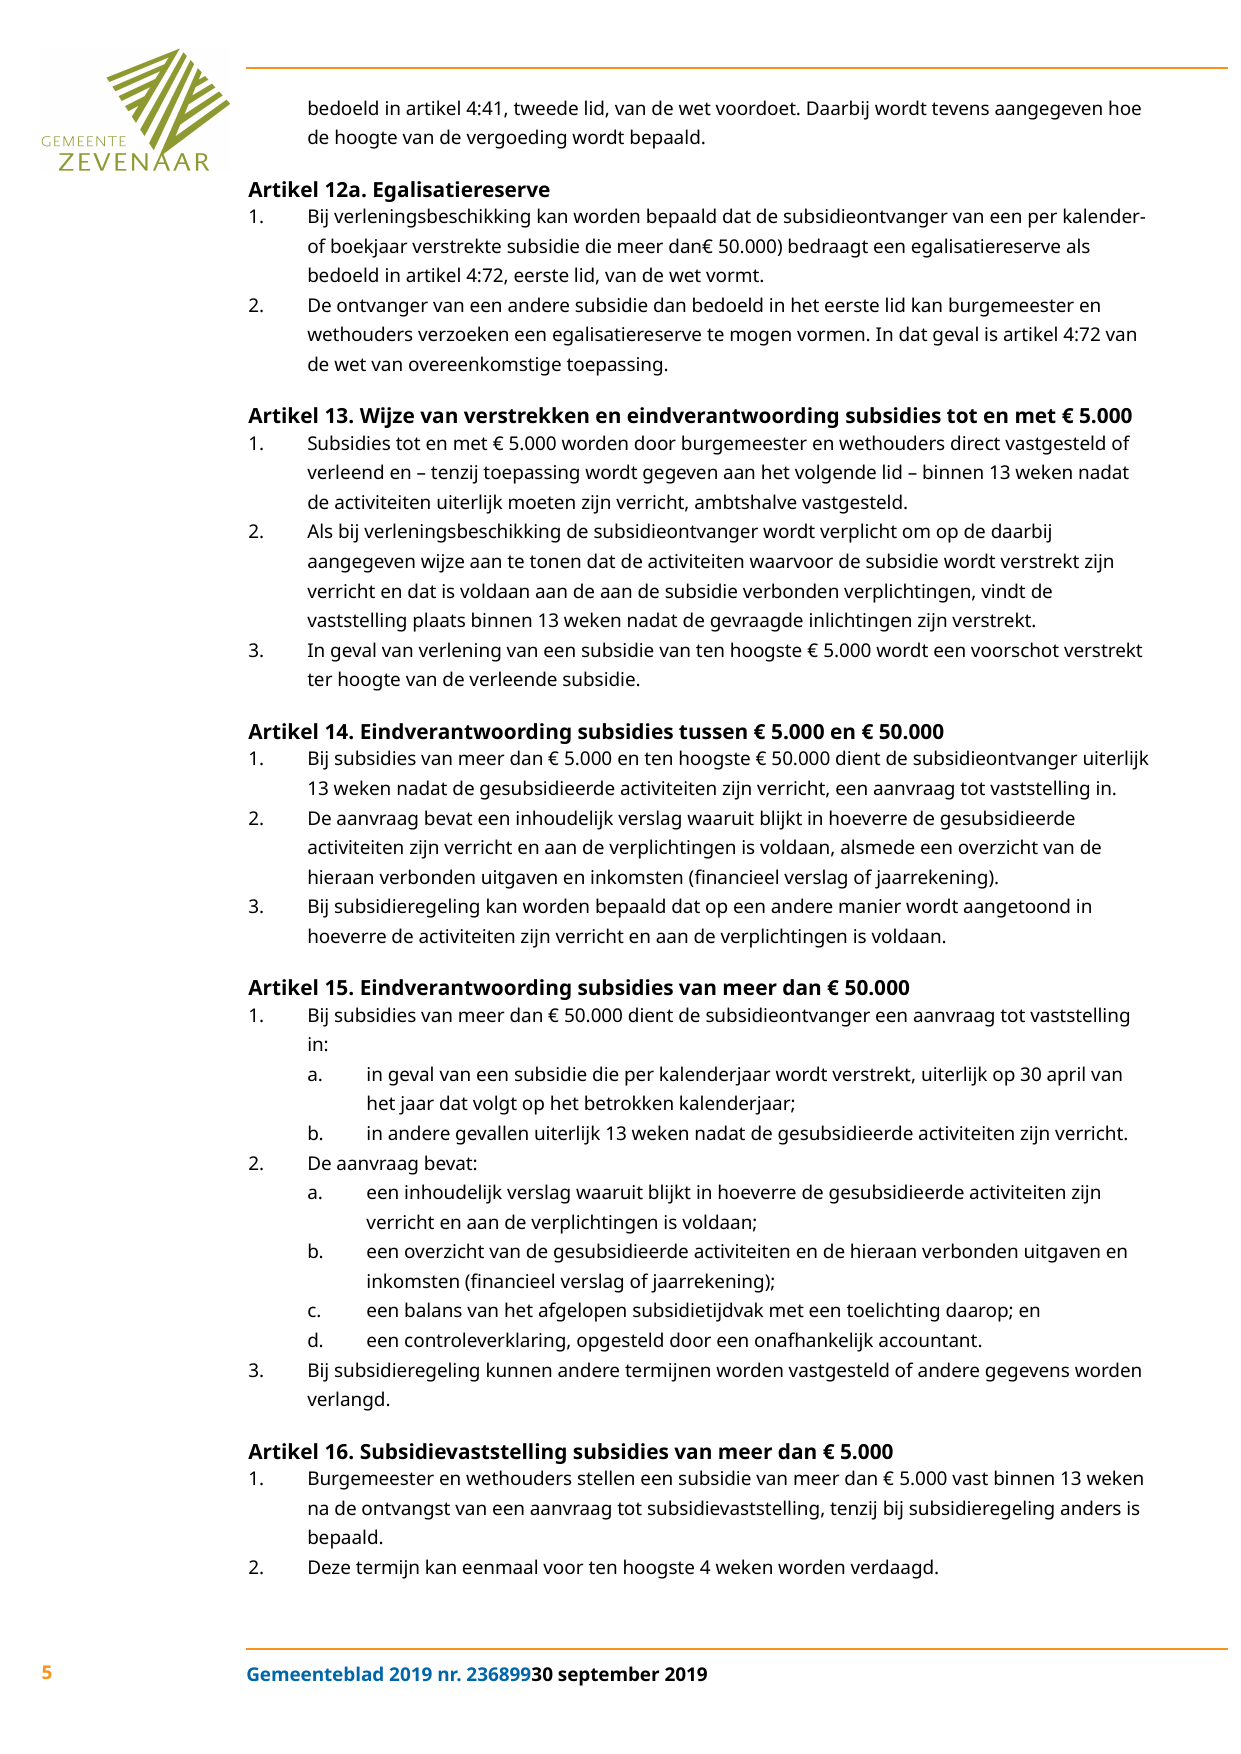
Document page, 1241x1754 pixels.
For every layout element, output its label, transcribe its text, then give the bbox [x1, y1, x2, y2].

list Bij subsidieregeling kan worden bepaald dat op een andere manier wordt aangetoond in hoeverre de activiteiten zijn verricht en aan de verplichtingen is voldaan. [248, 893, 1152, 949]
text Artikel 14. Eindverantwoording subsidies tussen € 5.000 en € 50.000 [248, 717, 1152, 746]
text Artikel 13. Wijze van verstrekken en eindverantwoording subsidies tot en met € 5.000 [248, 402, 1152, 430]
text Artikel 15. Eindverantwoording subsidies van meer dan € 50.000 [248, 973, 1152, 1002]
list Bij subsidies van meer dan € 5.000 en ten hoogste € 50.000 dient de subsidieontvanger uiterlijk 13 weken nadat de gesubsidieerde activiteiten zijn verricht, een aanvraag tot vaststelling in. [248, 746, 1152, 801]
list een balans van het afgelopen subsidietijdvak met een toelichting daarop; en [307, 1298, 1152, 1323]
list bedoeld in artikel 4:41, tweede lid, van de wet voordoet. Daarbij wordt tevens aangegeven hoe de hoogte van de vergoeding wordt bepaald. [248, 95, 1152, 150]
list Bij subsidies van meer dan € 50.000 dient de subsidieontvanger een aanvraag tot vaststelling in: [248, 1002, 1152, 1057]
list Burgemeester en wethouders stellen een subsidie van meer dan € 5.000 vast binnen 13 weken na de ontvangst van een aanvraag tot subsidievaststelling, tenzij bij subsidieregeling anders is bepaald. [248, 1465, 1152, 1550]
list een inhoudelijk verslag waaruit blijkt in hoeverre de gesubsidieerde activiteiten zijn verricht en aan de verplichtingen is voldaan; [307, 1179, 1152, 1235]
text Artikel 16. Subsidievaststelling subsidies van meer dan € 5.000 [248, 1437, 1152, 1465]
list in andere gevallen uiterlijk 13 weken nadat de gesubsidieerde activiteiten zijn verricht. [307, 1120, 1152, 1146]
list Deze termijn kan eenmaal voor ten hoogste 4 weken worden verdaagd. [248, 1554, 1152, 1580]
list een overzicht van de gesubsidieerde activiteiten en de hieraan verbonden uitgaven en inkomsten (financieel verslag of jaarrekening); [307, 1238, 1152, 1294]
list Bij subsidieregeling kunnen andere termijnen worden vastgesteld of andere gegevens worden verlangd. [248, 1357, 1152, 1412]
text Artikel 12a. Egalisatiereserve [248, 175, 1152, 203]
list een controleverklaring, opgesteld door een onafhankelijk accountant. [307, 1327, 1152, 1353]
list Als bij verleningsbeschikking de subsidieontvanger wordt verplicht om op de daarbij aangegeven wijze aan te tonen dat de activiteiten waarvoor de subsidie wordt verstrekt zijn verricht en dat is voldaan aan de aan de subsidie verbonden verplichtingen, vindt de vaststelling plaats binnen 13 weken nadat de gevraagde inlichtingen zijn verstrekt. [248, 519, 1152, 633]
list De aanvraag bevat een inhoudelijk verslag waaruit blijkt in hoeverre de gesubsidieerde activiteiten zijn verricht en aan de verplichtingen is voldaan, alsmede een overzicht van de hieraan verbonden uitgaven en inkomsten (financieel verslag of jaarrekening). [248, 805, 1152, 889]
list De ontvanger van een andere subsidie dan bedoeld in het eerste lid kan burgemeester en wethouders verzoeken een egalisatiereserve te mogen vormen. In dat geval is artikel 4:72 van de wet van overeenkomstige toepassing. [248, 292, 1152, 377]
list Bij verleningsbeschikking kan worden bepaald dat de subsidieontvanger van een per kalender- of boekjaar verstrekte subsidie die meer dan€ 50.000) bedraagt een egalisatiereserve als bedoeld in artikel 4:72, eerste lid, van de wet vormt. [248, 203, 1152, 288]
list in geval van een subsidie die per kalenderjaar wordt verstrekt, uiterlijk op 30 april van het jaar dat volgt op het betrokken kalenderjaar; [307, 1061, 1152, 1116]
picture [41, 47, 231, 172]
list Subsidies tot en met € 5.000 worden door burgemeester en wethouders direct vastgesteld of verleend en – tenzij toepassing wordt gegeven aan het volgende lid – binnen 13 weken nadat de activiteiten uiterlijk moeten zijn verricht, ambtshalve vastgesteld. [248, 430, 1152, 515]
list In geval van verlening van een subsidie van ten hoogste € 5.000 wordt een voorschot verstrekt ter hoogte van de verleende subsidie. [248, 637, 1152, 692]
list De aanvraag bevat: [248, 1150, 1152, 1176]
